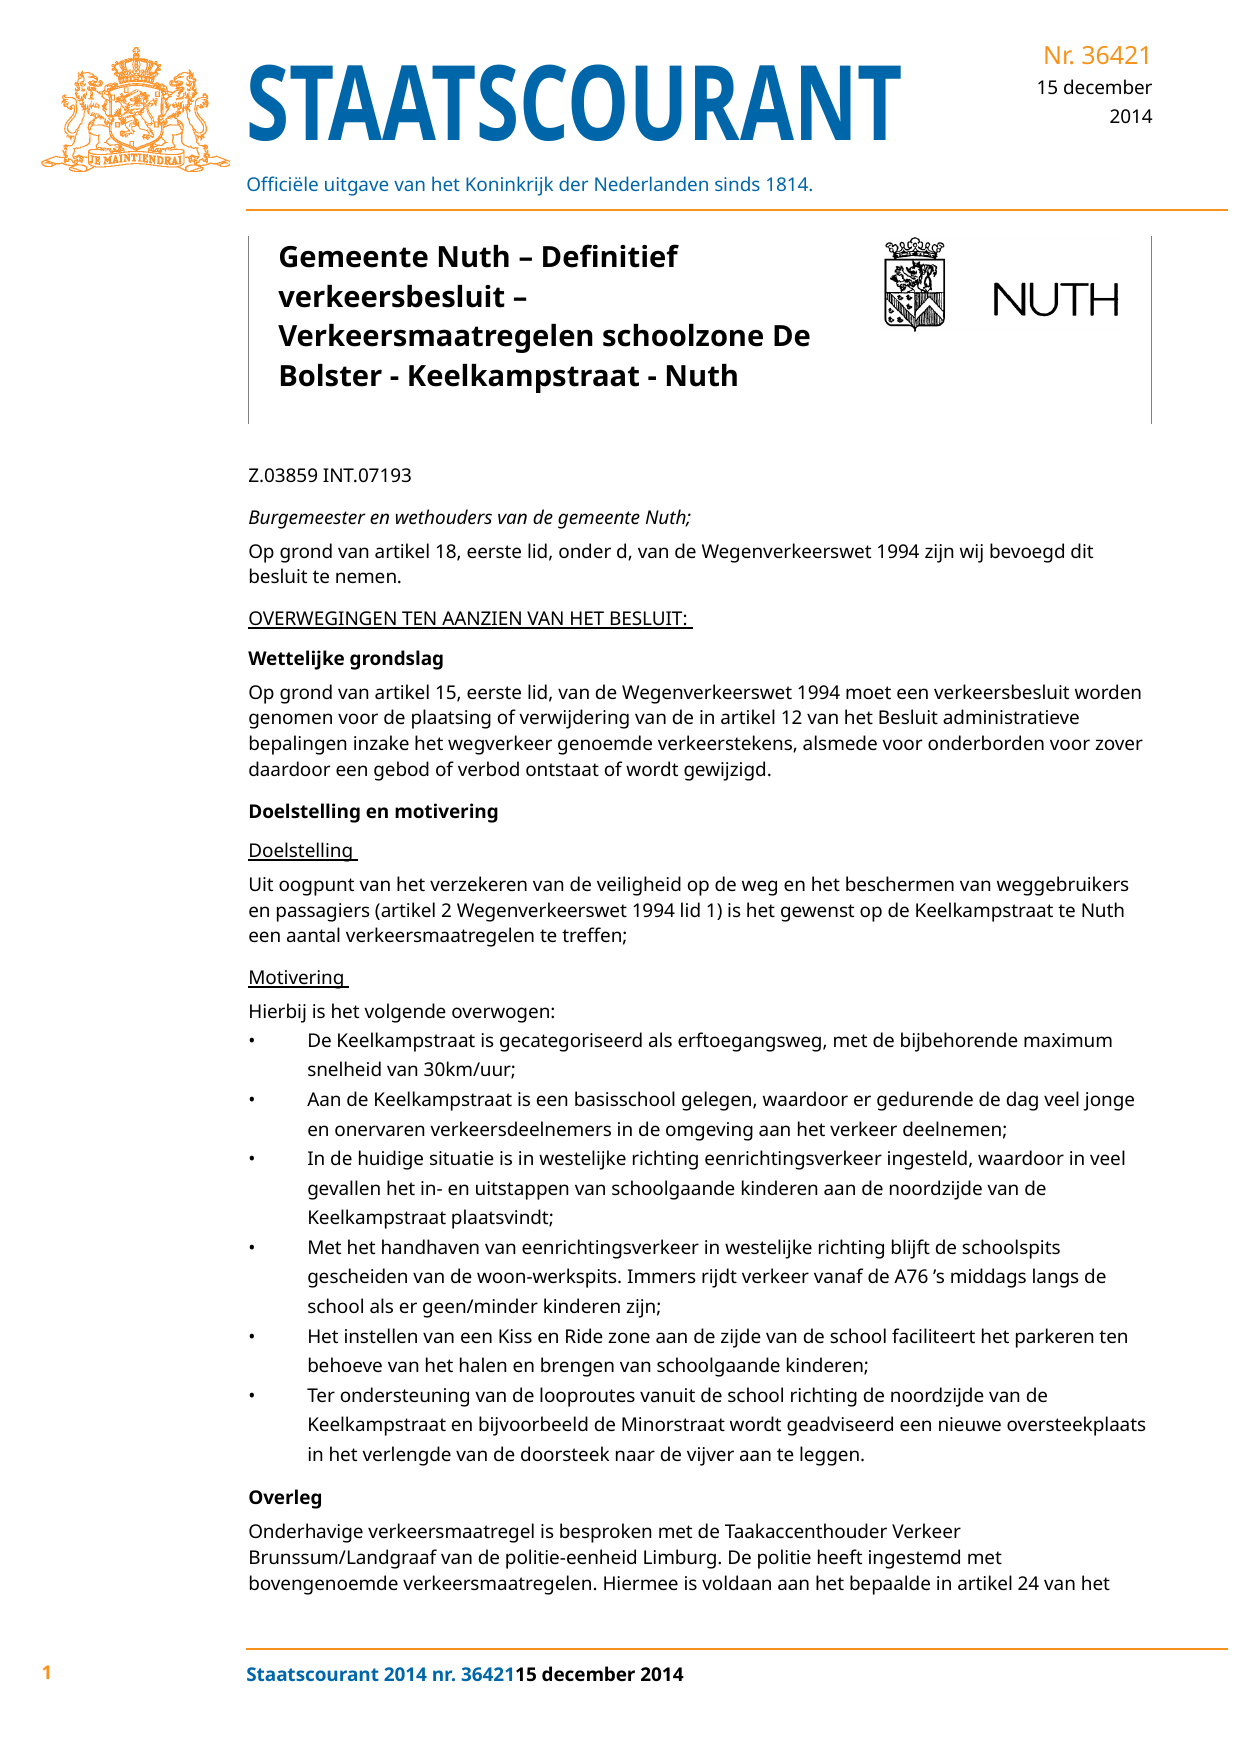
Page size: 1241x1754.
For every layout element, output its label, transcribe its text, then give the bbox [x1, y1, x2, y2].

text Onderhavige verkeersmaatregel is besproken met de Taakaccenthouder Verkeer Brunssum/Landgraaf van de politie-eenheid Limburg. De politie heeft ingestemd met bovengenoemde verkeersmaatregelen. Hiermee is voldaan aan het bepaalde in artikel 24 van het [248, 1518, 1152, 1596]
text Doelstelling en motivering [248, 798, 1152, 824]
list Het instellen van een Kiss en Ride zone aan de zijde van de school faciliteert het parkeren ten behoeve van het halen en brengen van schoolgaande kinderen; [248, 1323, 1152, 1378]
list De Keelkampstraat is gecategoriseerd als erftoegangsweg, met de bijbehorende maximum snelheid van 30km/uur; [248, 1027, 1152, 1082]
list Ter ondersteuning van de looproutes vanuit de school richting de noordzijde van de Keelkampstraat en bijvoorbeeld de Minorstraat wordt geadviseerd een nieuwe oversteekplaats in het verlengde van de doorsteek naar de vijver aan te leggen. [248, 1382, 1152, 1467]
table_header Gemeente Nuth – Definitief verkeersbesluit – Verkeersmaatregelen schoolzone De Bolster - Keelkampstraat - Nuth [249, 236, 850, 424]
list Met het handhaven van eenrichtingsverkeer in westelijke richting blijft de schoolspits gescheiden van de woon-werkspits. Immers rijdt verkeer vanaf de A76 ’s middags langs de school als er geen/minder kinderen zijn; [248, 1234, 1152, 1319]
text Motivering [248, 964, 1152, 990]
text Doelstelling [248, 837, 1152, 863]
table_header [1119, 236, 1151, 332]
table_header [850, 236, 882, 332]
text Wettelijke grondslag [248, 645, 1152, 671]
text Op grond van artikel 15, eerste lid, van de Wegenverkeerswet 1994 moet een verkeersbesluit worden genomen voor de plaatsing of verwijdering van de in artikel 12 van het Besluit administratieve bepalingen inzake het wegverkeer genoemde verkeerstekens, alsmede voor onderborden voor zover daardoor een gebod of verbod ontstaat of wordt gewijzigd. [248, 679, 1152, 782]
text Hierbij is het volgende overwogen: [248, 999, 1152, 1024]
picture [41, 47, 231, 172]
text Uit oogpunt van het verzekeren van de veiligheid op de weg en het beschermen van weggebruikers en passagiers (artikel 2 Wegenverkeerswet 1994 lid 1) is het gewenst op de Keelkampstraat te Nuth een aantal verkeersmaatregelen te treffen; [248, 871, 1152, 948]
list In de huidige situatie is in westelijke richting eenrichtingsverkeer ingesteld, waardoor in veel gevallen het in- en uitstappen van schoolgaande kinderen aan de noordzijde van de Keelkampstraat plaatsvindt; [248, 1145, 1152, 1230]
list Aan de Keelkampstraat is een basisschool gelegen, waardoor er gedurende de dag veel jonge en onervaren verkeersdeelnemers in de omgeving aan het verkeer deelnemen; [248, 1086, 1152, 1141]
picture [882, 236, 1119, 333]
text Z.03859 INT.07193 [248, 462, 1152, 488]
text OVERWEGINGEN TEN AANZIEN VAN HET BESLUIT: [248, 606, 1152, 631]
text Burgemeester en wethouders van de gemeente Nuth; [248, 504, 1152, 529]
table_header [850, 333, 1151, 424]
text Op grond van artikel 18, eerste lid, onder d, van de Wegenverkeerswet 1994 zijn wij bevoegd dit besluit te nemen. [248, 538, 1152, 589]
text Overleg [248, 1484, 1152, 1510]
